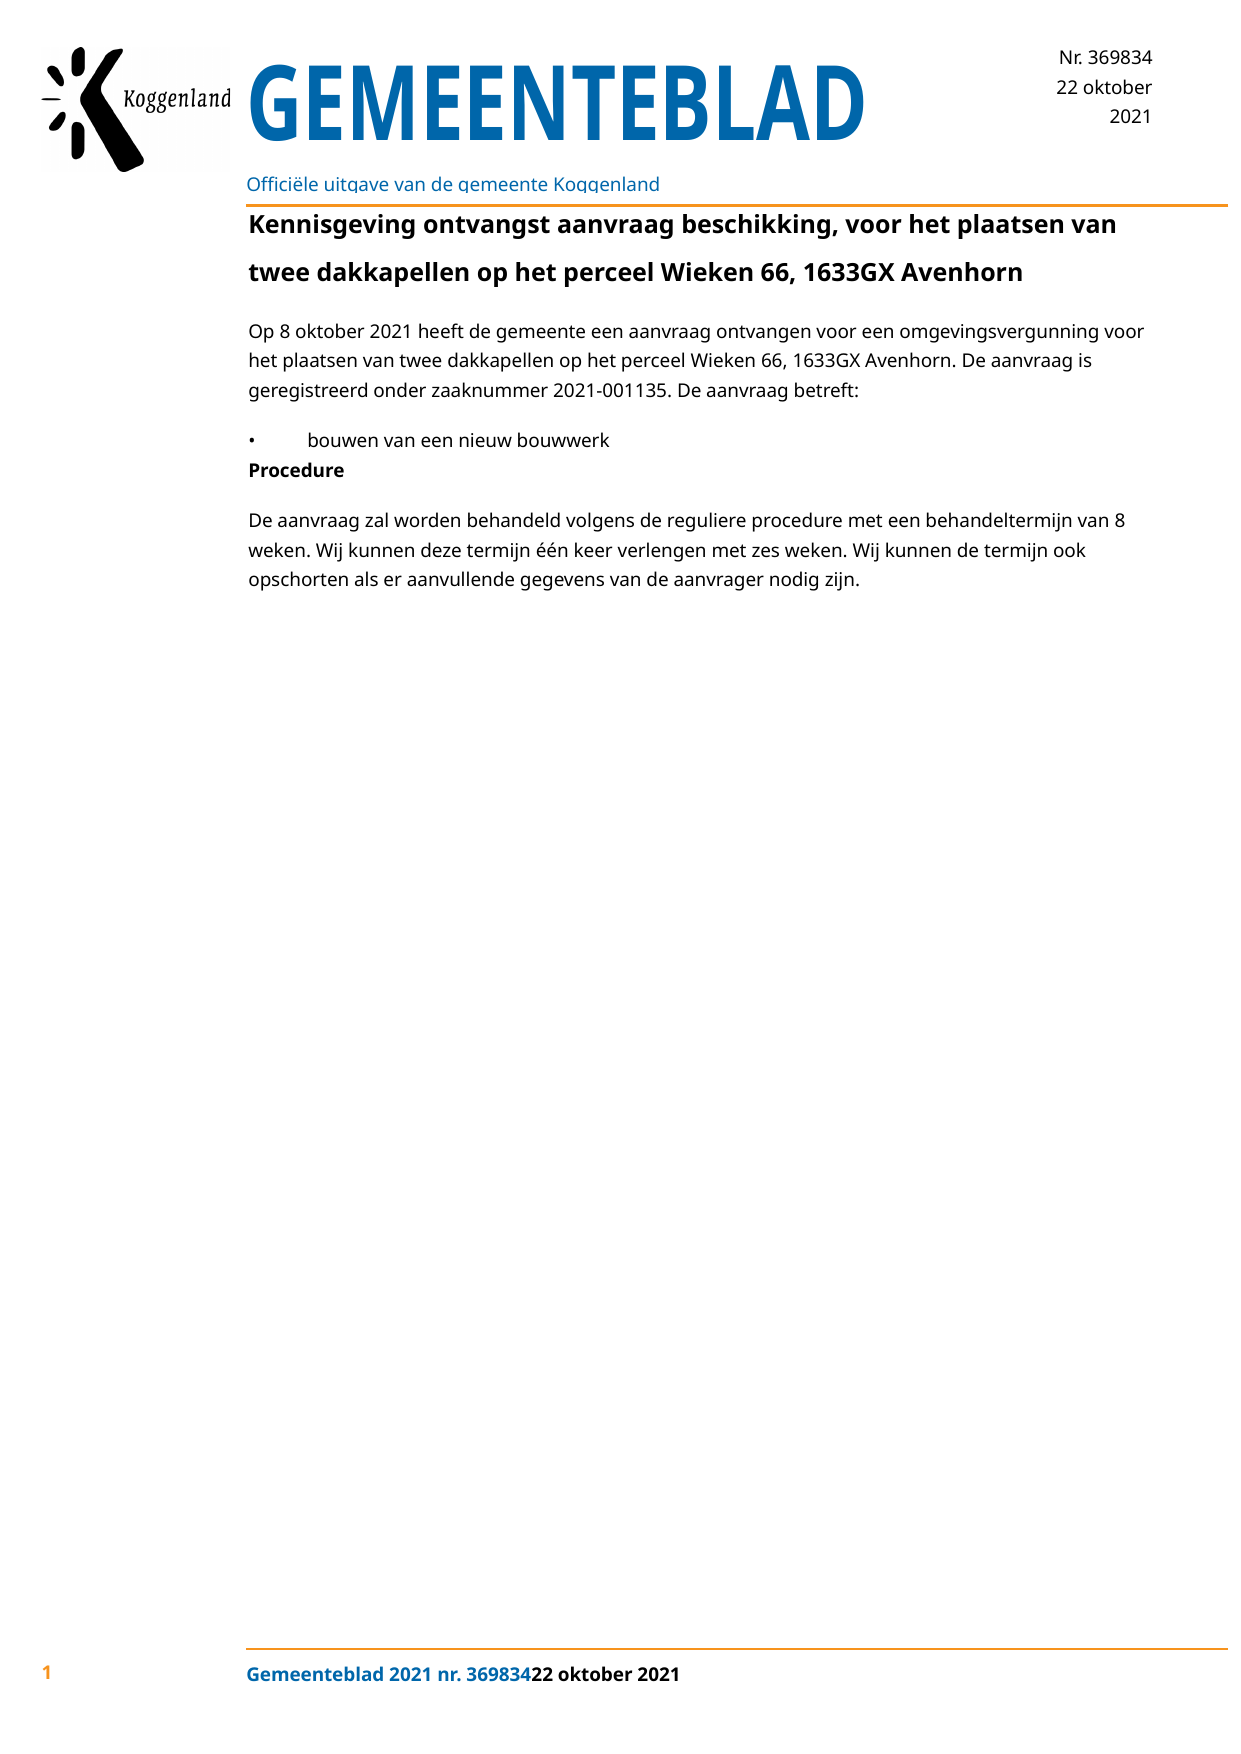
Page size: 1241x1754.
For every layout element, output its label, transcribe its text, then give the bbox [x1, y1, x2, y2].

list bouwen van een nieuw bouwwerk [248, 427, 1152, 453]
text Kennisgeving ontvangst aanvraag beschikking, voor het plaatsen van twee dakkapellen op het perceel Wieken 66, 1633GX Avenhorn [248, 207, 1152, 288]
picture [41, 47, 231, 172]
text De aanvraag zal worden behandeld volgens de reguliere procedure met een behandeltermijn van 8 weken. Wij kunnen deze termijn één keer verlengen met zes weken. Wij kunnen de termijn ook opschorten als er aanvullende gegevens van de aanvrager nodig zijn. [248, 507, 1152, 592]
text Op 8 oktober 2021 heeft de gemeente een aanvraag ontvangen voor een omgevingsvergunning voor het plaatsen van twee dakkapellen op het perceel Wieken 66, 1633GX Avenhorn. De aanvraag is geregistreerd onder zaaknummer 2021-001135. De aanvraag betreft: [248, 318, 1152, 403]
text Procedure [248, 457, 1152, 483]
